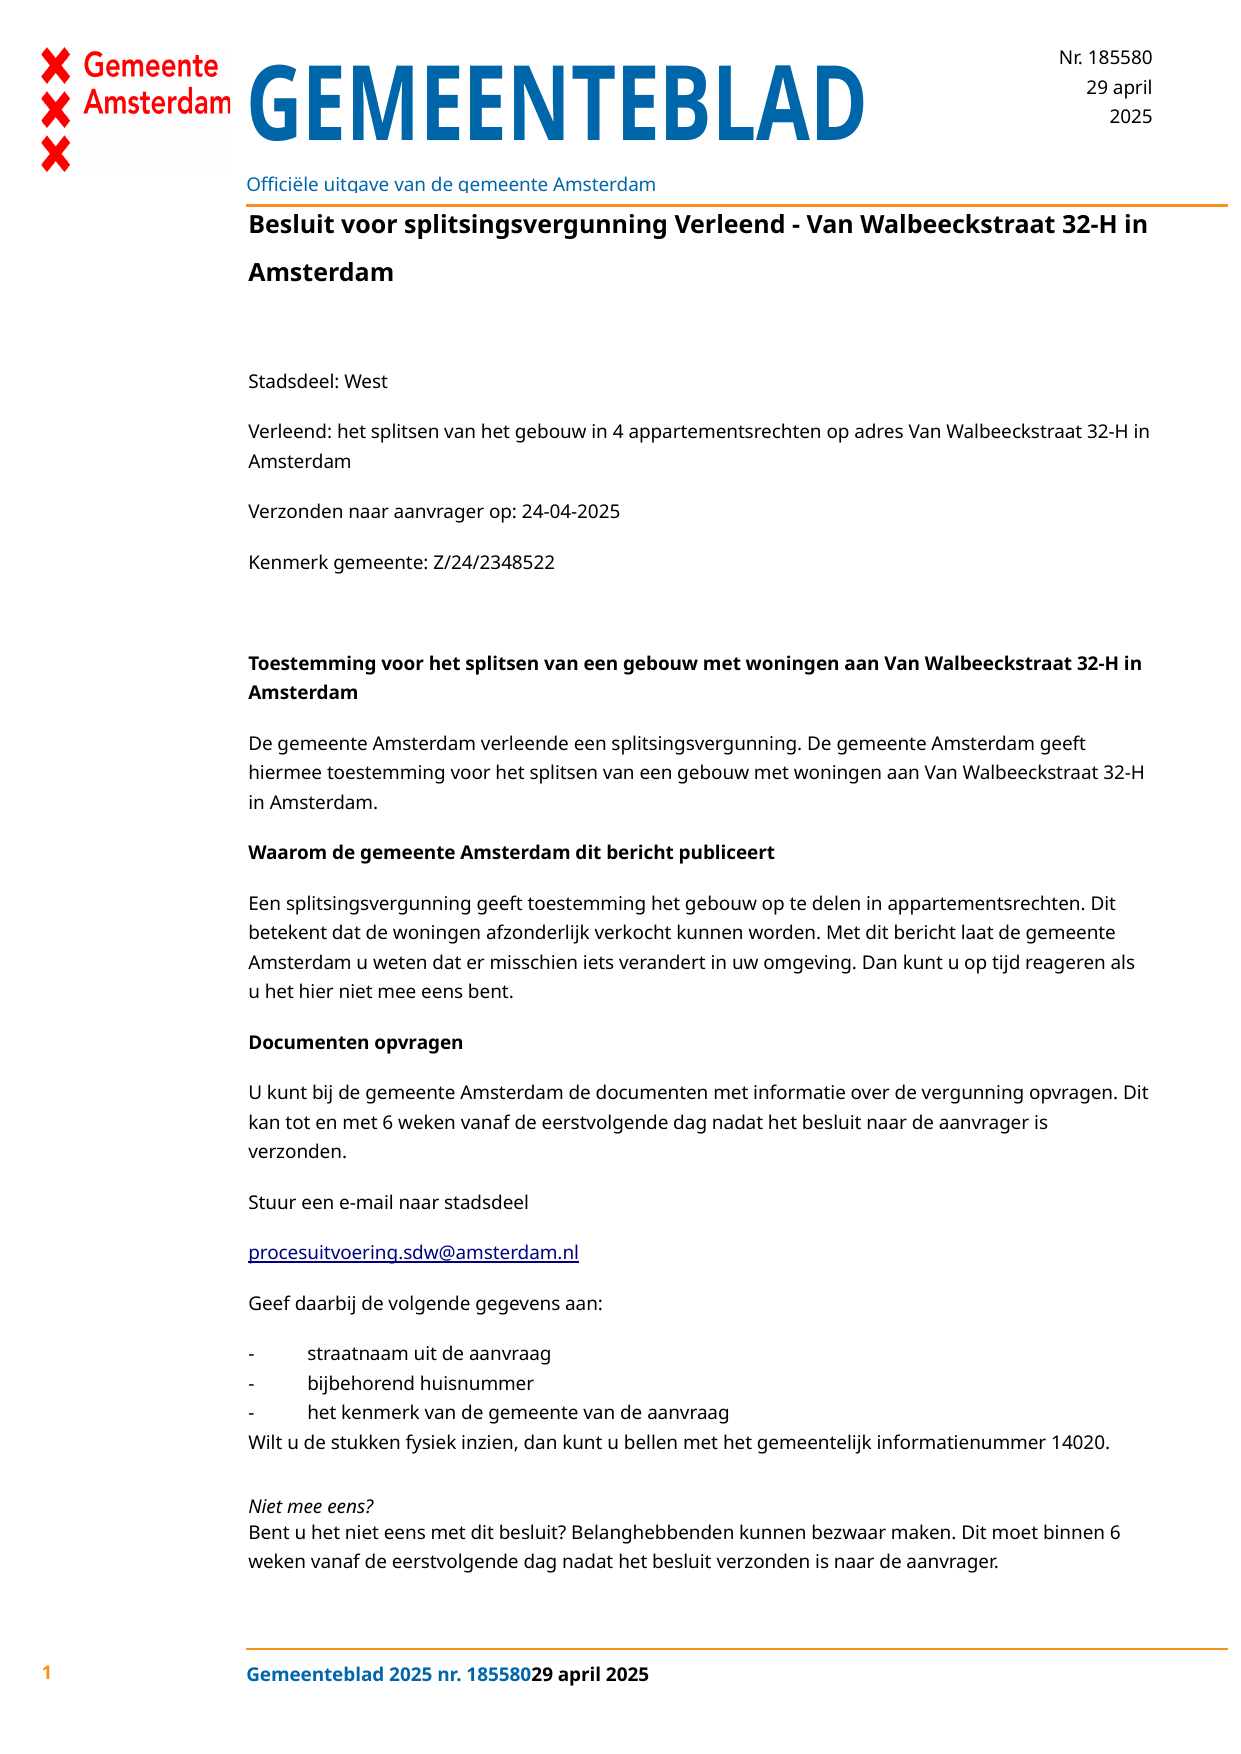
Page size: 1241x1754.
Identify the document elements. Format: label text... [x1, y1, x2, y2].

text Waarom de gemeente Amsterdam dit bericht publiceert [248, 839, 1152, 865]
list straatnaam uit de aanvraag [248, 1340, 1152, 1366]
text Besluit voor splitsingsvergunning Verleend - Van Walbeeckstraat 32-H in Amsterdam [248, 207, 1152, 288]
picture [41, 47, 231, 172]
text Niet mee eens? [248, 1493, 1152, 1519]
list bijbehorend huisnummer [248, 1370, 1152, 1396]
text Wilt u de stukken fysiek inzien, dan kunt u bellen met het gemeentelijk informatienummer 14020. [248, 1429, 1152, 1455]
text Stuur een e-mail naar stadsdeel [248, 1189, 1152, 1215]
text Geef daarbij de volgende gegevens aan: [248, 1290, 1152, 1316]
text Stadsdeel: West [248, 368, 1152, 394]
text Een splitsingsvergunning geeft toestemming het gebouw op te delen in appartementsrechten. Dit betekent dat de woningen afzonderlijk verkocht kunnen worden. Met dit bericht laat de gemeente Amsterdam u weten dat er misschien iets verandert in uw omgeving. Dan kunt u op tijd reageren als u het hier niet mee eens bent. [248, 890, 1152, 1004]
text Verzonden naar aanvrager op: 24-04-2025 [248, 499, 1152, 524]
text Bent u het niet eens met dit besluit? Belanghebbenden kunnen bezwaar maken. Dit moet binnen 6 weken vanaf de eerstvolgende dag nadat het besluit verzonden is naar de aanvrager. [248, 1519, 1152, 1574]
text De gemeente Amsterdam verleende een splitsingsvergunning. De gemeente Amsterdam geeft hiermee toestemming voor het splitsen van een gebouw met woningen aan Van Walbeeckstraat 32-H in Amsterdam. [248, 730, 1152, 815]
text U kunt bij de gemeente Amsterdam de documenten met informatie over de vergunning opvragen. Dit kan tot en met 6 weken vanaf de eerstvolgende dag nadat het besluit naar de aanvrager is verzonden. [248, 1079, 1152, 1164]
list het kenmerk van de gemeente van de aanvraag [248, 1399, 1152, 1425]
text Documenten opvragen [248, 1029, 1152, 1055]
text Verleend: het splitsen van het gebouw in 4 appartementsrechten op adres Van Walbeeckstraat 32-H in Amsterdam [248, 419, 1152, 474]
text procesuitvoering.sdw@amsterdam.nl [248, 1239, 1152, 1265]
text Kenmerk gemeente: Z/24/2348522 [248, 549, 1152, 575]
text Toestemming voor het splitsen van een gebouw met woningen aan Van Walbeeckstraat 32-H in Amsterdam [248, 650, 1152, 705]
